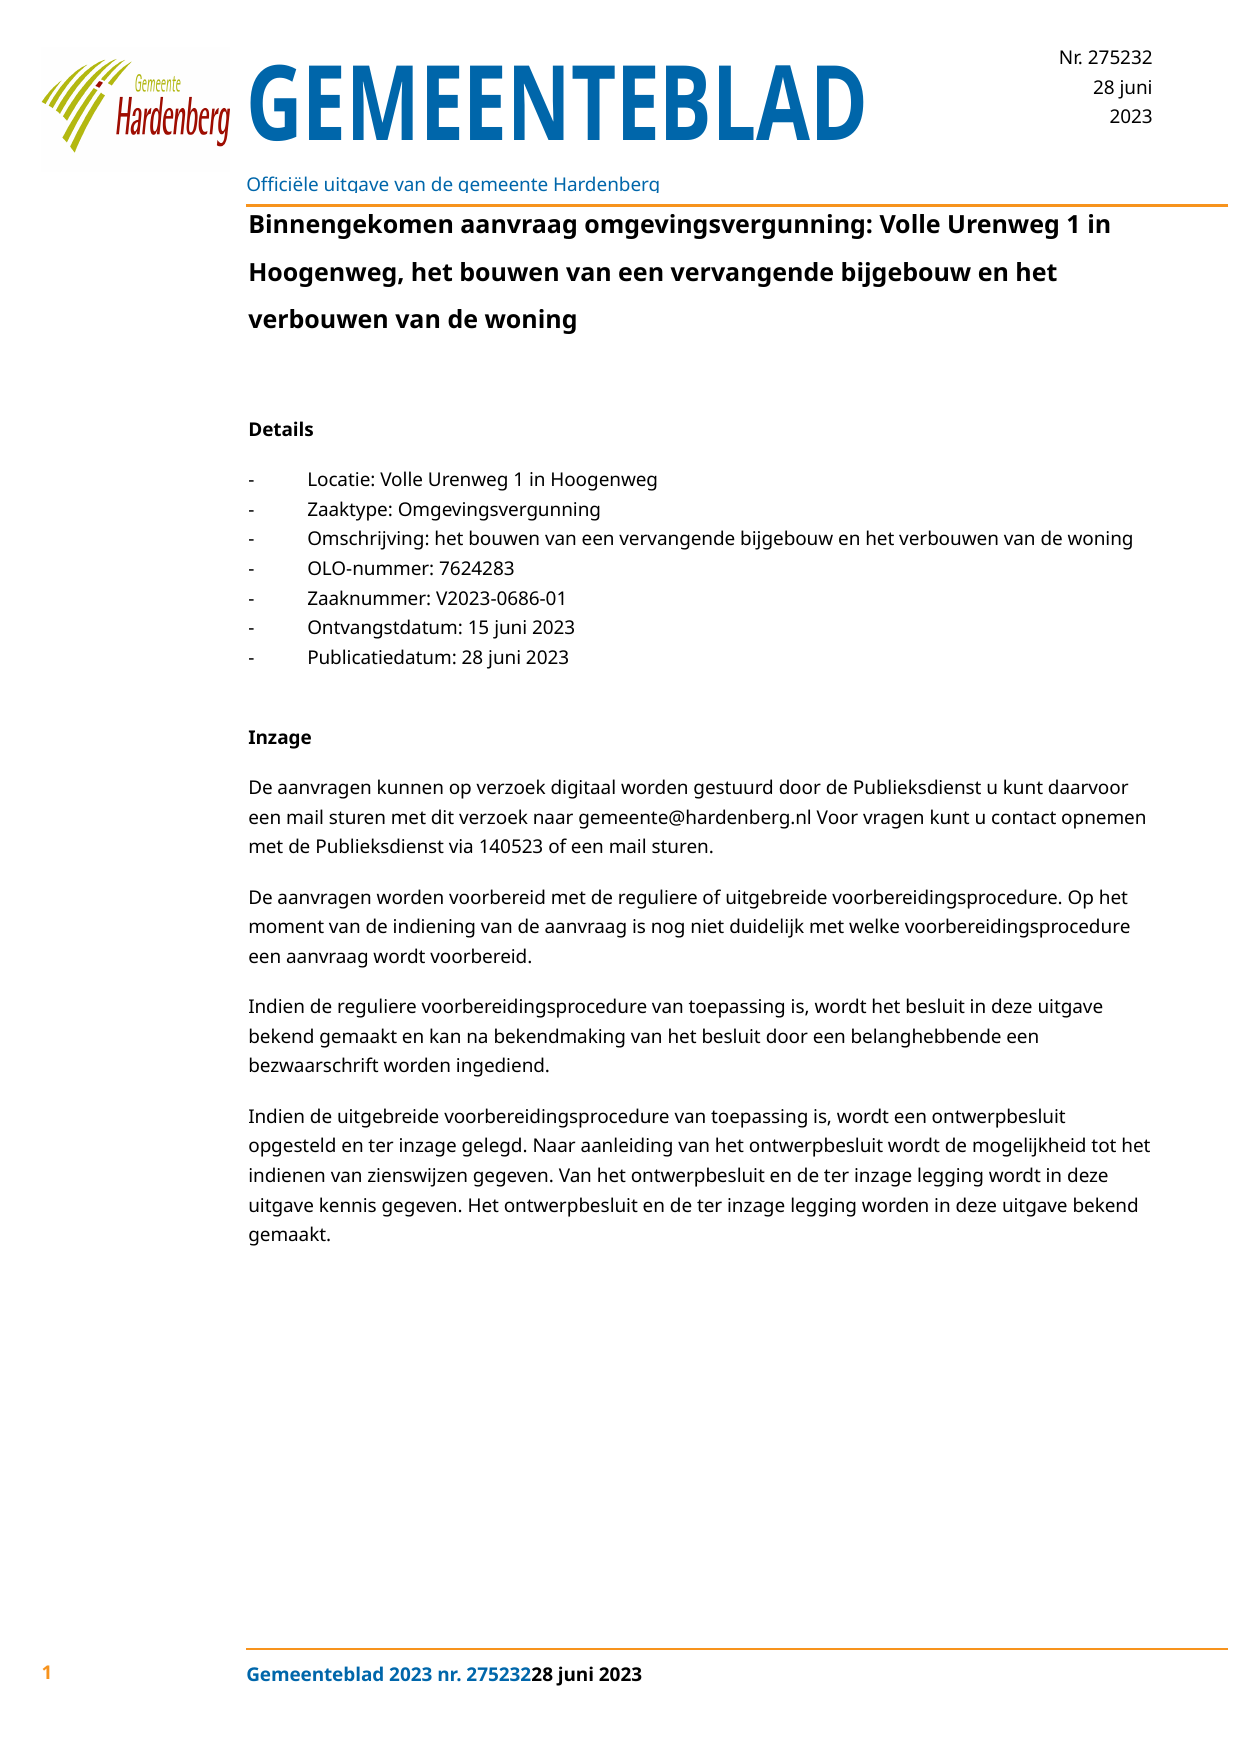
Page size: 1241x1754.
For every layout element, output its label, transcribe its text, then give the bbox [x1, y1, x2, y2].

text Binnengekomen aanvraag omgevingsvergunning: Volle Urenweg 1 in Hoogenweg, het bouwen van een vervangende bijgebouw en het verbouwen van de woning [248, 207, 1152, 336]
text Indien de uitgebreide voorbereidingsprocedure van toepassing is, wordt een ontwerpbesluit opgesteld en ter inzage gelegd. Naar aanleiding van het ontwerpbesluit wordt de mogelijkheid tot het indienen van zienswijzen gegeven. Van het ontwerpbesluit en de ter inzage legging wordt in deze uitgave kennis gegeven. Het ontwerpbesluit en de ter inzage legging worden in deze uitgave bekend gemaakt. [248, 1103, 1152, 1247]
text De aanvragen kunnen op verzoek digitaal worden gestuurd door de Publieksdienst u kunt daarvoor een mail sturen met dit verzoek naar gemeente@hardenberg.nl Voor vragen kunt u contact opnemen met de Publieksdienst via 140523 of een mail sturen. [248, 774, 1152, 859]
list Zaaktype: Omgevingsvergunning [248, 496, 1152, 522]
text Details [248, 416, 1152, 442]
picture [41, 47, 231, 172]
text Indien de reguliere voorbereidingsprocedure van toepassing is, wordt het besluit in deze uitgave bekend gemaakt en kan na bekendmaking van het besluit door een belanghebbende een bezwaarschrift worden ingediend. [248, 993, 1152, 1078]
list Ontvangstdatum: 15 juni 2023 [248, 614, 1152, 640]
text De aanvragen worden voorbereid met de reguliere of uitgebreide voorbereidingsprocedure. Op het moment van de indiening van de aanvraag is nog niet duidelijk met welke voorbereidingsprocedure een aanvraag wordt voorbereid. [248, 884, 1152, 969]
list Omschrijving: het bouwen van een vervangende bijgebouw en het verbouwen van de woning [248, 526, 1152, 551]
list Zaaknummer: V2023-0686-01 [248, 585, 1152, 610]
list Publicatiedatum: 28 juni 2023 [248, 644, 1152, 669]
list OLO-nummer: 7624283 [248, 555, 1152, 581]
text Inzage [248, 724, 1152, 749]
list Locatie: Volle Urenweg 1 in Hoogenweg [248, 466, 1152, 492]
